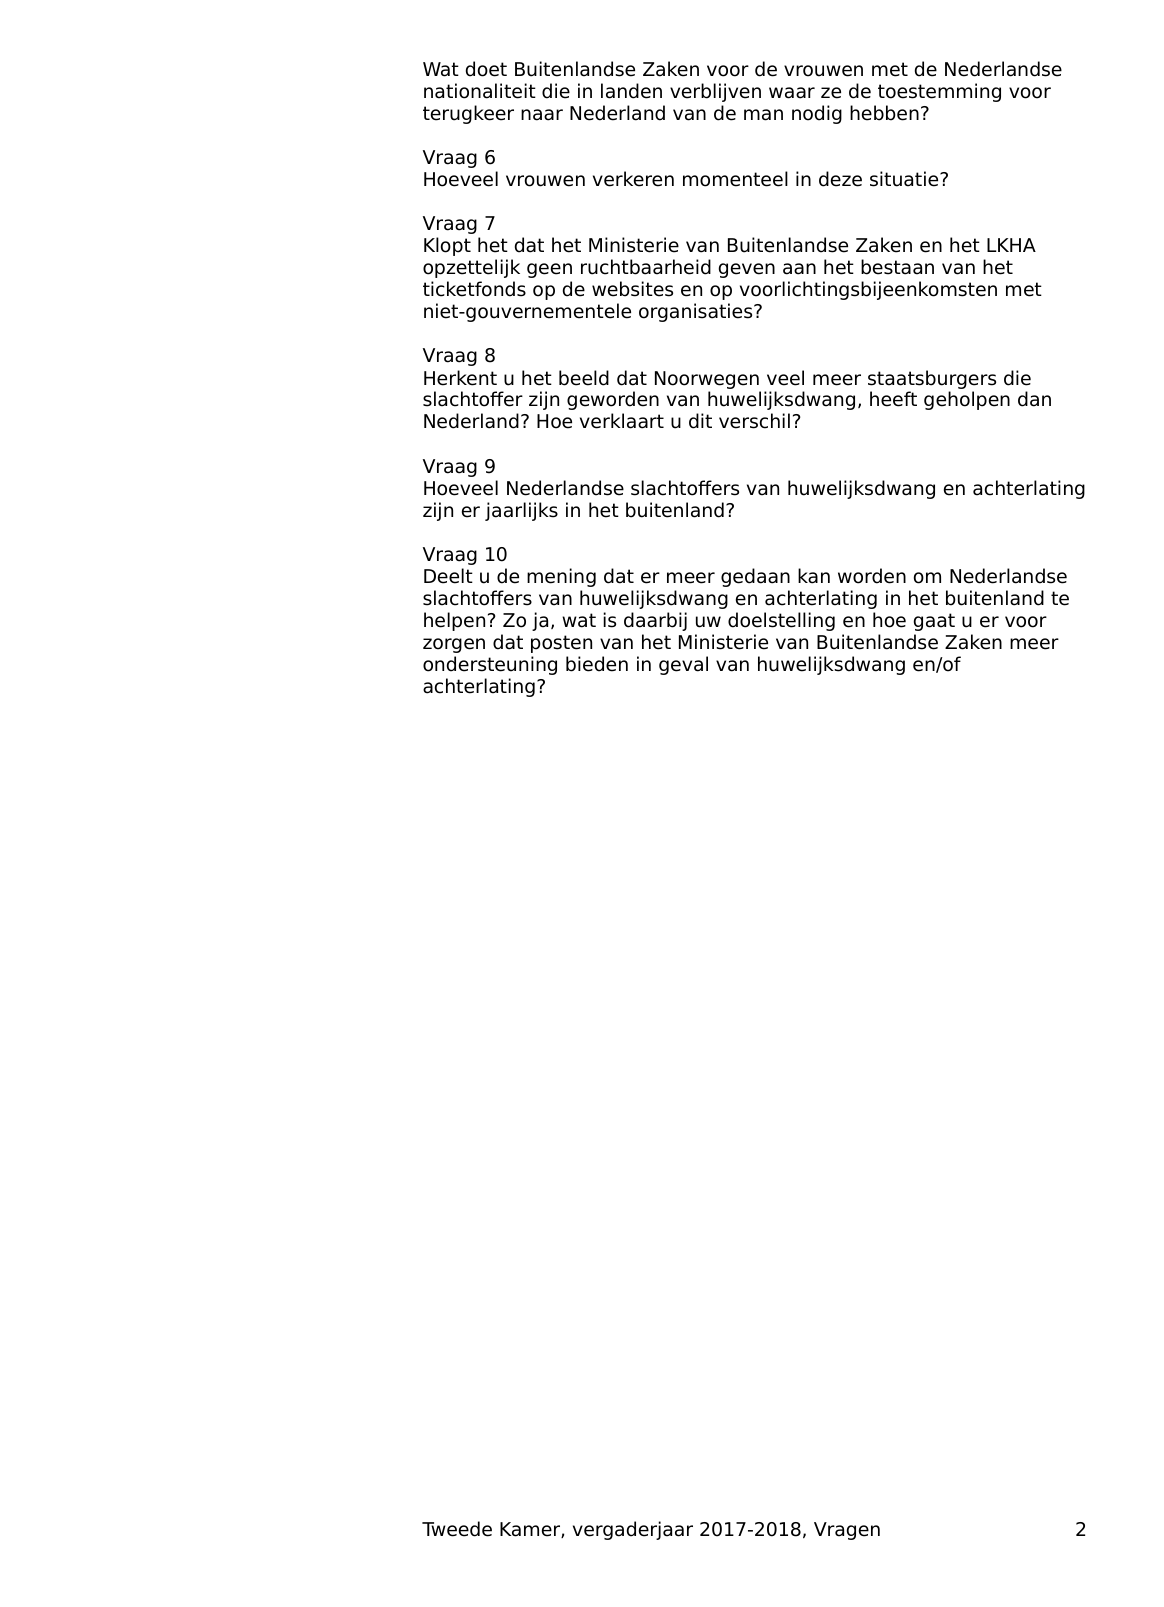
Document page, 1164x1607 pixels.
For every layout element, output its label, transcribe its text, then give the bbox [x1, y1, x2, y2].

text Hoeveel vrouwen verkeren momenteel in deze situatie? [422, 169, 1087, 191]
text Klopt het dat het Ministerie van Buitenlandse Zaken en het LKHA opzettelijk geen ruchtbaarheid geven aan het bestaan van het ticketfonds op de websites en op voorlichtingsbijeenkomsten met niet-gouvernementele organisaties? [422, 235, 1087, 323]
text Herkent u het beeld dat Noorwegen veel meer staatsburgers die slachtoffer zijn geworden van huwelijksdwang, heeft geholpen dan Nederland? Hoe verklaart u dit verschil? [422, 367, 1087, 433]
text Vraag 8 [422, 345, 1087, 367]
text Deelt u de mening dat er meer gedaan kan worden om Nederlandse slachtoffers van huwelijksdwang en achterlating in het buitenland te helpen? Zo ja, wat is daarbij uw doelstelling en hoe gaat u er voor zorgen dat posten van het Ministerie van Buitenlandse Zaken meer ondersteuning bieden in geval van huwelijksdwang en/of achterlating? [422, 566, 1087, 697]
text Vraag 9 [422, 456, 1087, 477]
text Hoeveel Nederlandse slachtoffers van huwelijksdwang en achterlating zijn er jaarlijks in het buitenland? [422, 477, 1087, 521]
text Vraag 7 [422, 213, 1087, 235]
text Vraag 6 [422, 147, 1087, 169]
text Wat doet Buitenlandse Zaken voor de vrouwen met de Nederlandse nationaliteit die in landen verblijven waar ze de toestemming voor terugkeer naar Nederland van de man nodig hebben? [422, 59, 1087, 125]
text Vraag 10 [422, 544, 1087, 566]
